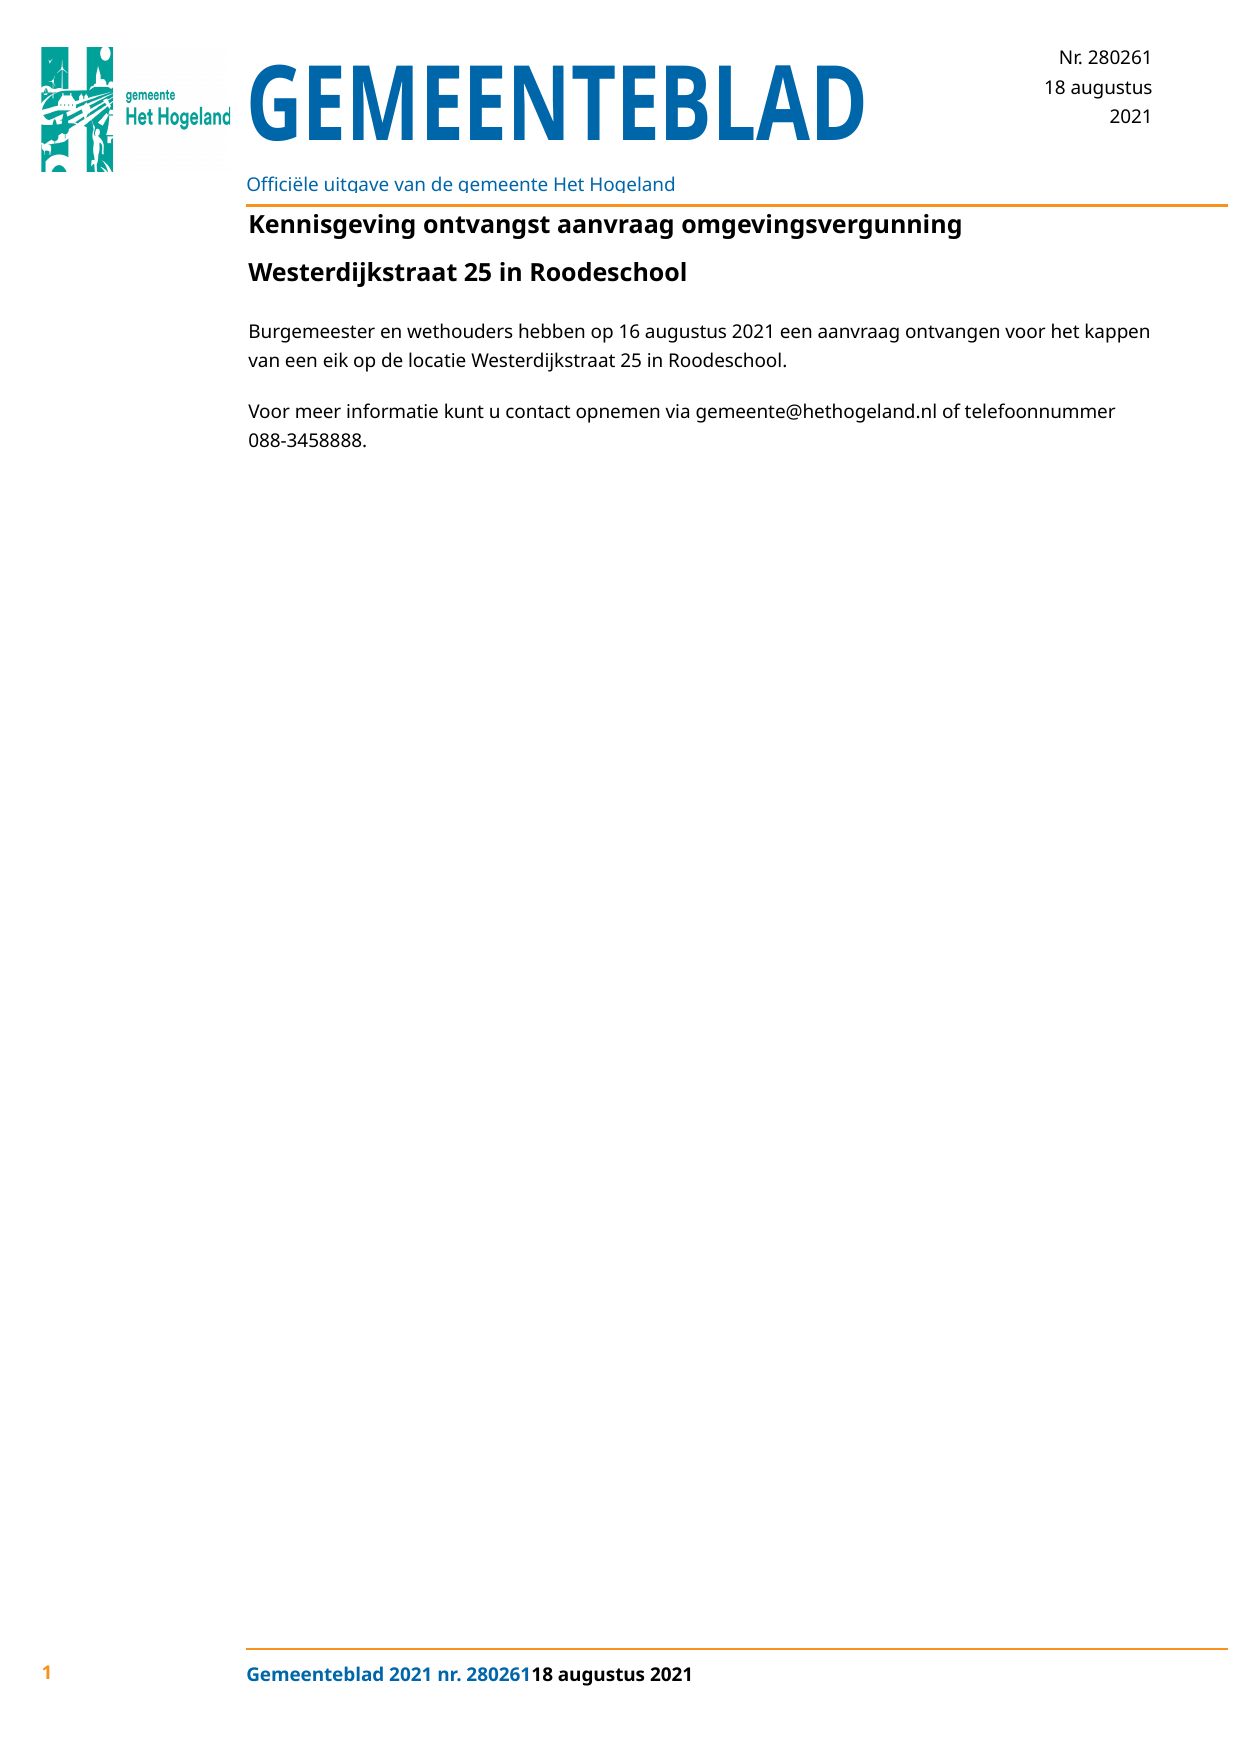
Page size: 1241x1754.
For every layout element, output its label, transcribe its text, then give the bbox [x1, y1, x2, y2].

text Kennisgeving ontvangst aanvraag omgevingsvergunning Westerdijkstraat 25 in Roodeschool [248, 207, 1152, 288]
text Burgemeester en wethouders hebben op 16 augustus 2021 een aanvraag ontvangen voor het kappen van een eik op de locatie Westerdijkstraat 25 in Roodeschool. [248, 318, 1152, 373]
picture [41, 47, 231, 172]
text Voor meer informatie kunt u contact opnemen via gemeente@hethogeland.nl of telefoonnummer 088-3458888. [248, 398, 1152, 453]
